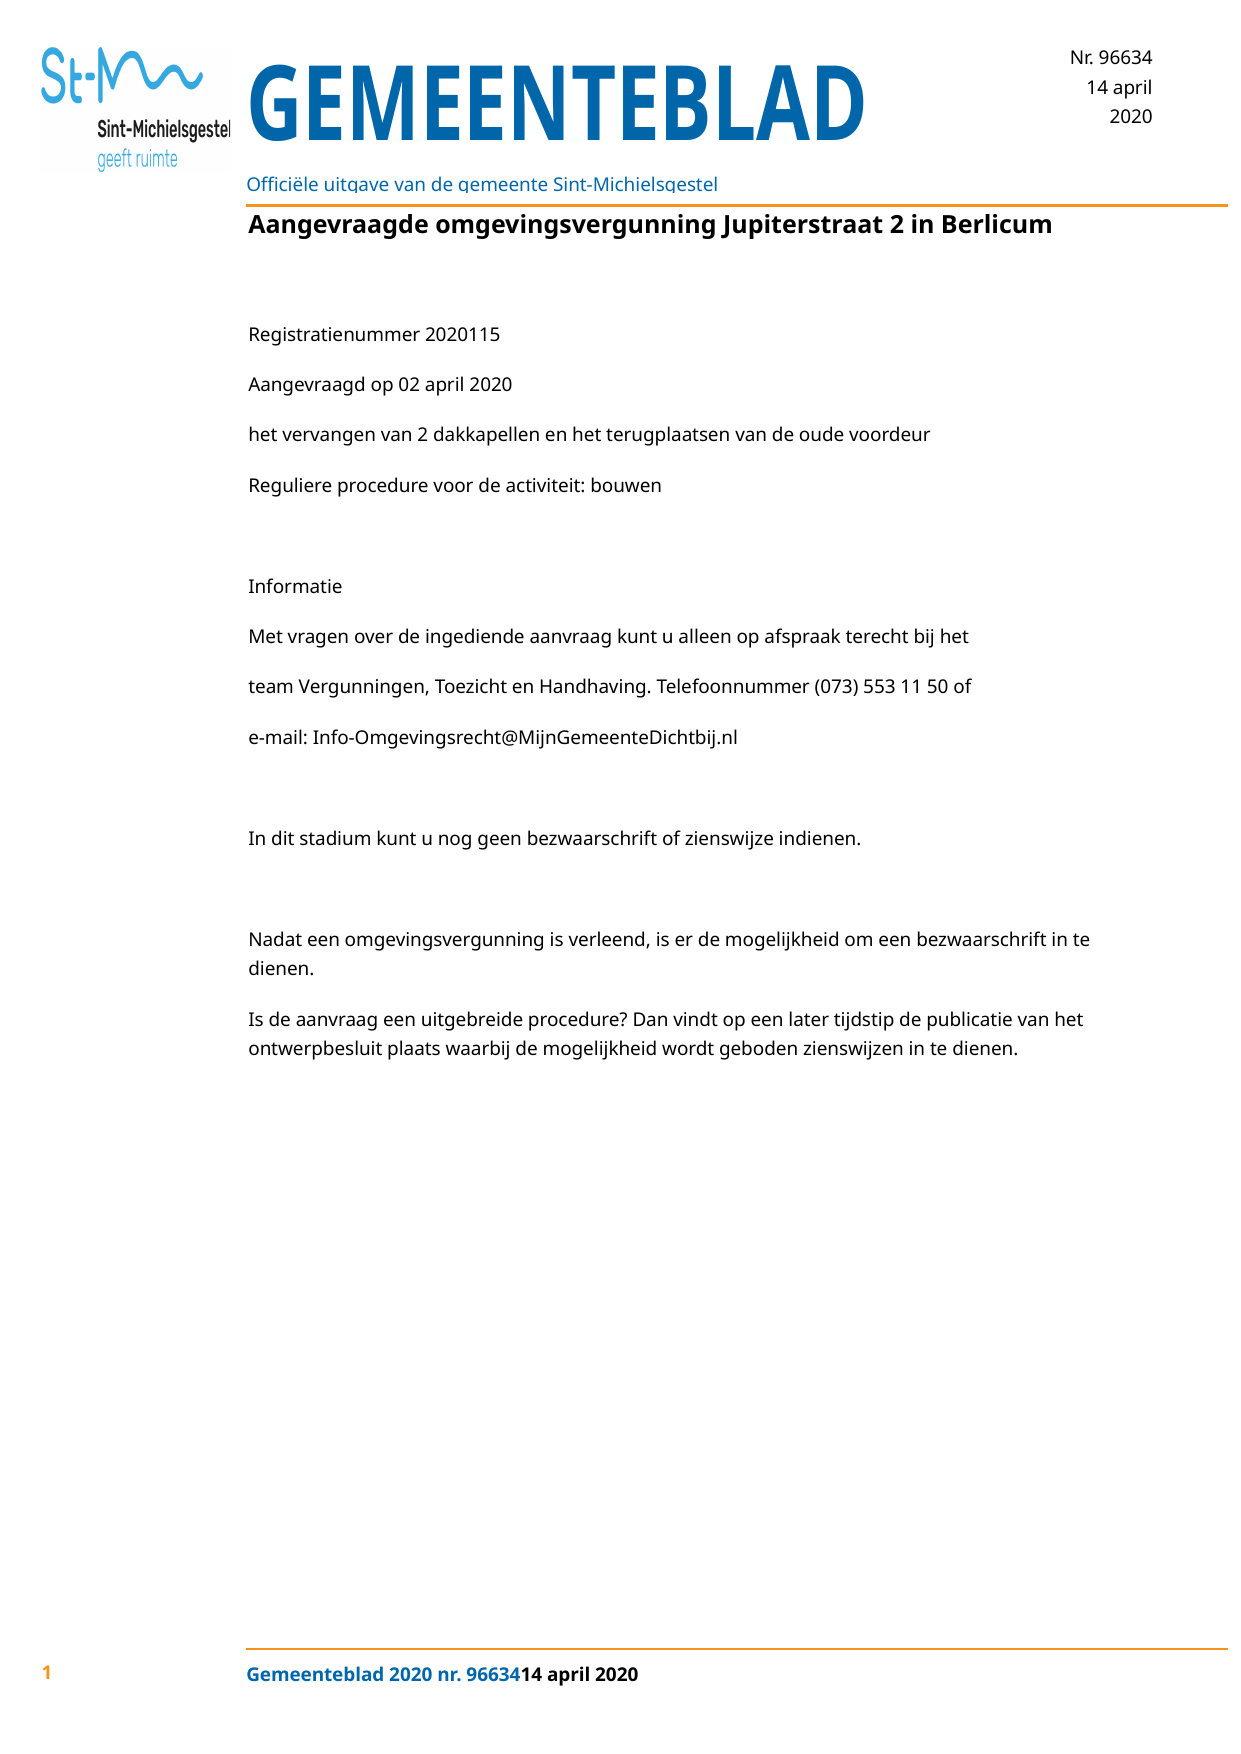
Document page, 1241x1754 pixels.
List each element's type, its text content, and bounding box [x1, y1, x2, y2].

text team Vergunningen, Toezicht en Handhaving. Telefoonnummer (073) 553 11 50 of [248, 674, 1152, 699]
text Is de aanvraag een uitgebreide procedure? Dan vindt op een later tijdstip de publicatie van het ontwerpbesluit plaats waarbij de mogelijkheid wordt geboden zienswijzen in te dienen. [248, 1006, 1152, 1061]
text e-mail: Info-Omgevingsrecht@MijnGemeenteDichtbij.nl [248, 724, 1152, 750]
picture [41, 47, 231, 172]
text Registratienummer 2020115 [248, 321, 1152, 346]
text Informatie [248, 573, 1152, 598]
text In dit stadium kunt u nog geen bezwaarschrift of zienswijze indienen. [248, 825, 1152, 851]
text Aangevraagde omgevingsvergunning Jupiterstraat 2 in Berlicum [248, 207, 1152, 241]
text Met vragen over de ingediende aanvraag kunt u alleen op afspraak terecht bij het [248, 623, 1152, 649]
text het vervangen van 2 dakkapellen en het terugplaatsen van de oude voordeur [248, 422, 1152, 447]
text Aangevraagd op 02 april 2020 [248, 371, 1152, 397]
text Nadat een omgevingsvergunning is verleend, is er de mogelijkheid om een bezwaarschrift in te dienen. [248, 926, 1152, 981]
text Reguliere procedure voor de activiteit: bouwen [248, 472, 1152, 498]
